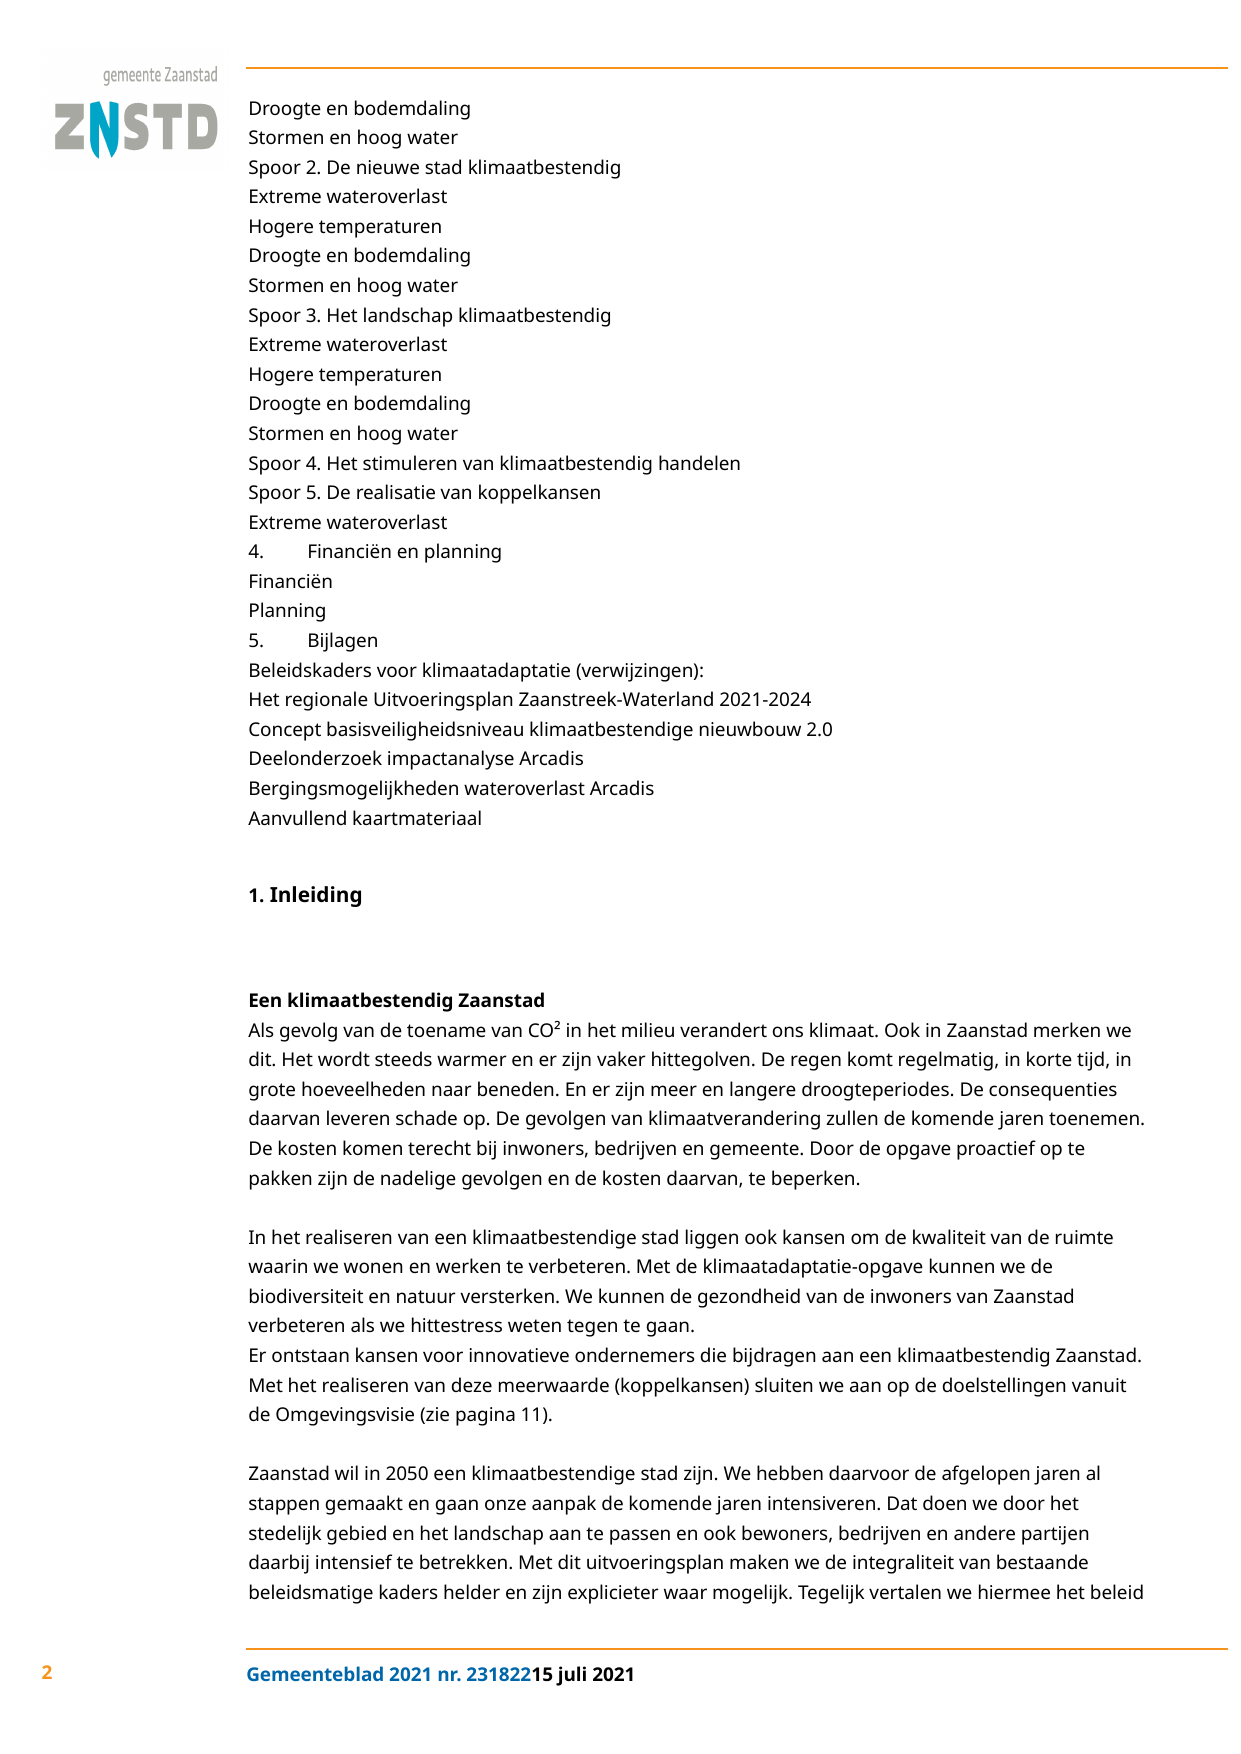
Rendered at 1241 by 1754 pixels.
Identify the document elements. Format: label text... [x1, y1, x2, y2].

text Spoor 2. De nieuwe stad klimaatbestendig [248, 154, 1152, 180]
text Extreme wateroverlast [248, 331, 1152, 357]
list Bijlagen [248, 627, 1152, 653]
text Stormen en hoog water [248, 124, 1152, 150]
text Hogere temperaturen [248, 361, 1152, 387]
text Beleidskaders voor klimaatadaptatie (verwijzingen): [248, 657, 1152, 683]
text Het regionale Uitvoeringsplan Zaanstreek-Waterland 2021-2024 [248, 686, 1152, 712]
text Spoor 3. Het landschap klimaatbestendig [248, 302, 1152, 328]
text Financiën [248, 568, 1152, 594]
list Financiën en planning [248, 538, 1152, 564]
text Deelonderzoek impactanalyse Arcadis [248, 746, 1152, 771]
text Extreme wateroverlast [248, 509, 1152, 535]
text Zaanstad wil in 2050 een klimaatbestendige stad zijn. We hebben daarvoor de afgelopen jaren al stappen gemaakt en gaan onze aanpak de komende jaren intensiveren. Dat doen we door het stedelijk gebied en het landschap aan te passen en ook bewoners, bedrijven en andere partijen daarbij intensief te betrekken. Met dit uitvoeringsplan maken we de integraliteit van bestaande beleidsmatige kaders helder en zijn explicieter waar mogelijk. Tegelijk vertalen we hiermee het beleid [248, 1461, 1152, 1605]
text Stormen en hoog water [248, 420, 1152, 446]
text Aanvullend kaartmateriaal [248, 805, 1152, 831]
text Bergingsmogelijkheden wateroverlast Arcadis [248, 775, 1152, 801]
text Spoor 5. De realisatie van koppelkansen [248, 479, 1152, 505]
picture [41, 47, 231, 172]
text Droogte en bodemdaling [248, 391, 1152, 416]
text Stormen en hoog water [248, 272, 1152, 298]
text Droogte en bodemdaling [248, 243, 1152, 268]
text Spoor 4. Het stimuleren van klimaatbestendig handelen [248, 450, 1152, 476]
text Als gevolg van de toename van CO² in het milieu verandert ons klimaat. Ook in Zaanstad merken we dit. Het wordt steeds warmer en er zijn vaker hittegolven. De regen komt regelmatig, in korte tijd, in grote hoeveelheden naar beneden. En er zijn meer en langere droogteperiodes. De consequenties daarvan leveren schade op. De gevolgen van klimaatverandering zullen de komende jaren toenemen. De kosten komen terecht bij inwoners, bedrijven en gemeente. Door de opgave proactief op te pakken zijn de nadelige gevolgen en de kosten daarvan, te beperken. [248, 1017, 1152, 1191]
text Een klimaatbestendig Zaanstad [248, 987, 1152, 1013]
text Concept basisveiligheidsniveau klimaatbestendige nieuwbouw 2.0 [248, 716, 1152, 742]
text In het realiseren van een klimaatbestendige stad liggen ook kansen om de kwaliteit van de ruimte waarin we wonen en werken te verbeteren. Met de klimaatadaptatie-opgave kunnen we de biodiversiteit en natuur versterken. We kunnen de gezondheid van de inwoners van Zaanstad verbeteren als we hittestress weten tegen te gaan. [248, 1224, 1152, 1338]
text 1. Inleiding [248, 880, 1152, 908]
text Er ontstaan kansen voor innovatieve ondernemers die bijdragen aan een klimaatbestendig Zaanstad. Met het realiseren van deze meerwaarde (koppelkansen) sluiten we aan op de doelstellingen vanuit de Omgevingsvisie (zie pagina 11). [248, 1342, 1152, 1427]
text Hogere temperaturen [248, 213, 1152, 239]
text Droogte en bodemdaling [248, 95, 1152, 121]
text Extreme wateroverlast [248, 183, 1152, 209]
text Planning [248, 598, 1152, 623]
